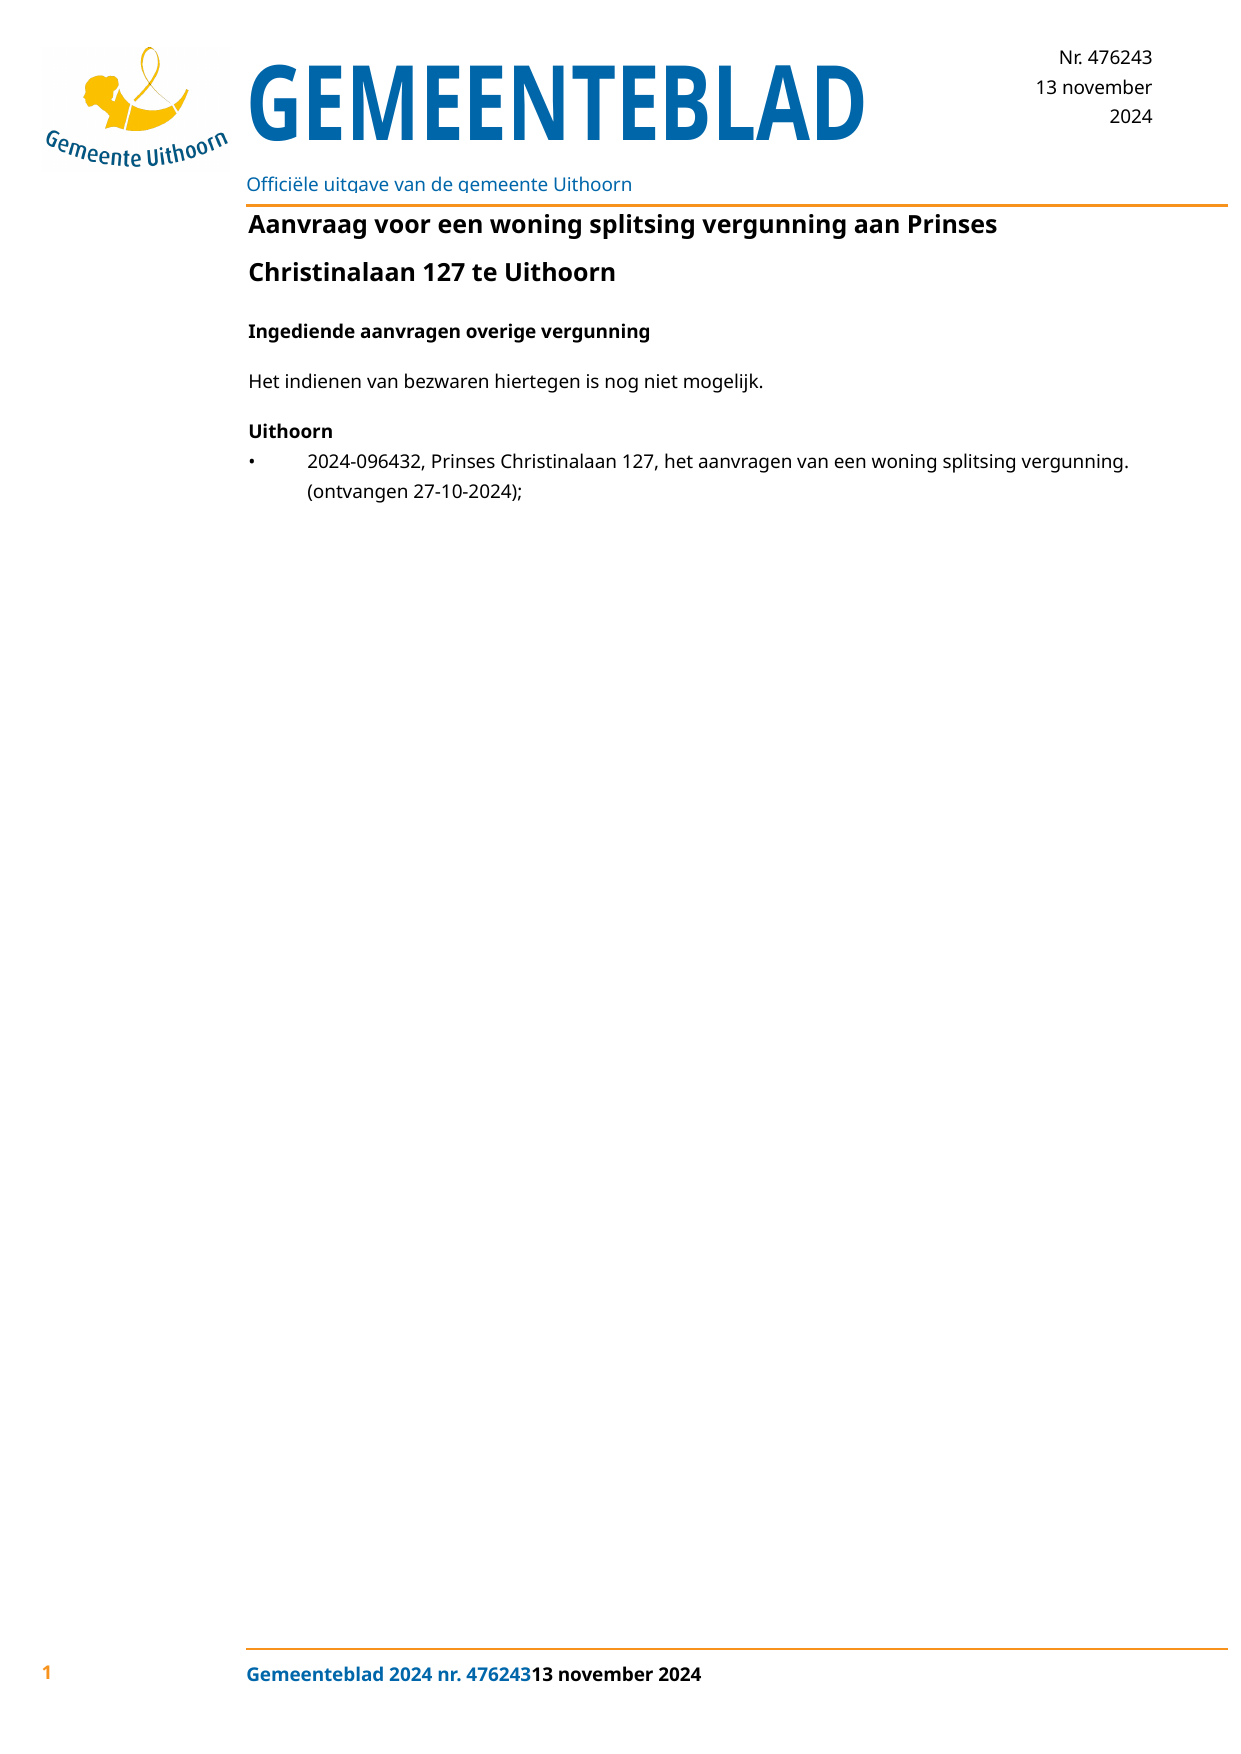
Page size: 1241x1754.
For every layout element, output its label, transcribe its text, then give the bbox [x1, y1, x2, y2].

list 2024-096432, Prinses Christinalaan 127, het aanvragen van een woning splitsing vergunning. (ontvangen 27-10-2024); [248, 448, 1152, 504]
picture [41, 47, 231, 172]
text Ingediende aanvragen overige vergunning [248, 318, 1152, 344]
text Aanvraag voor een woning splitsing vergunning aan Prinses Christinalaan 127 te Uithoorn [248, 207, 1152, 288]
text Uithoorn [248, 419, 1152, 444]
text Het indienen van bezwaren hiertegen is nog niet mogelijk. [248, 368, 1152, 394]
